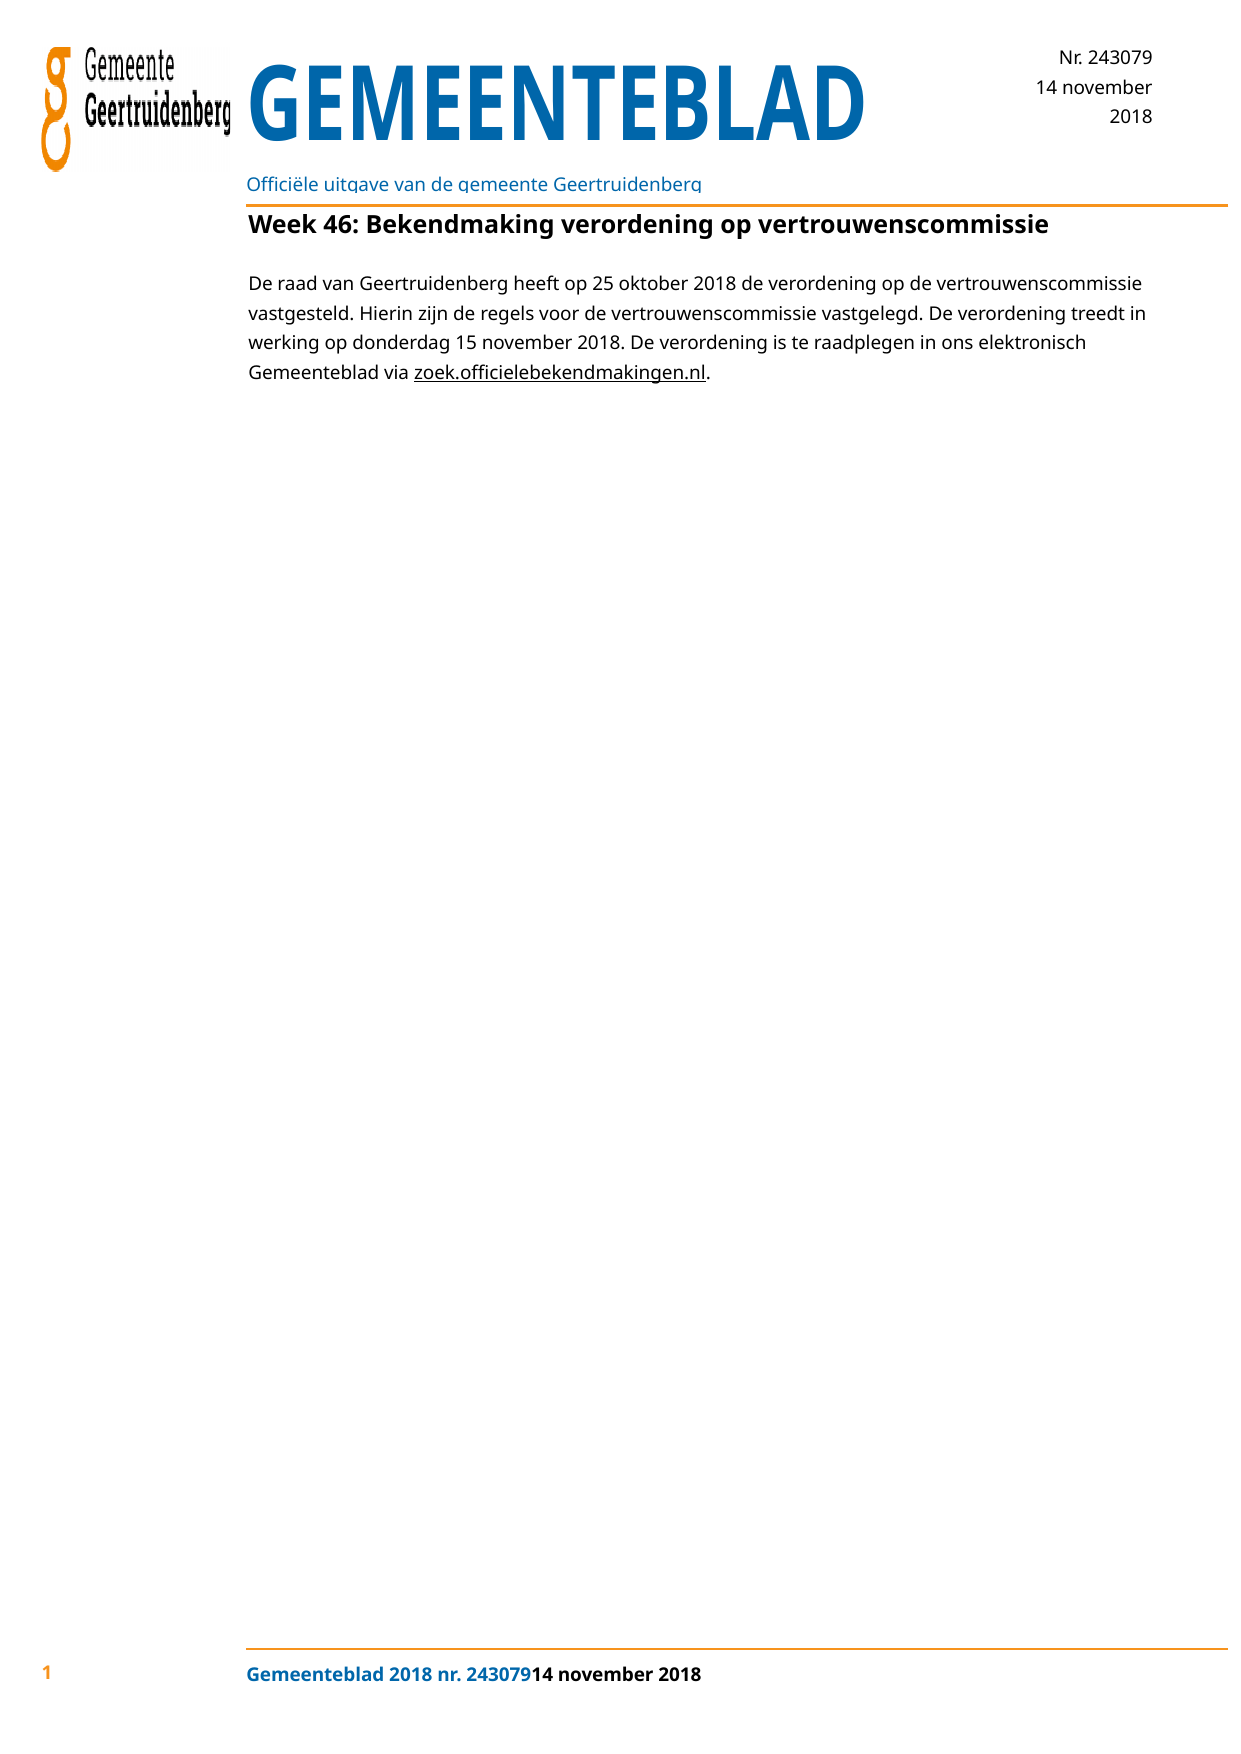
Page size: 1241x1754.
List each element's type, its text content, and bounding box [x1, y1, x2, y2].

picture [41, 47, 231, 172]
text De raad van Geertruidenberg heeft op 25 oktober 2018 de verordening op de vertrouwenscommissie vastgesteld. Hierin zijn de regels voor de vertrouwenscommissie vastgelegd. De verordening treedt in werking op donderdag 15 november 2018. De verordening is te raadplegen in ons elektronisch Gemeenteblad via zoek.officielebekendmakingen.nl. [248, 270, 1152, 385]
text Week 46: Bekendmaking verordening op vertrouwenscommissie [248, 207, 1152, 241]
